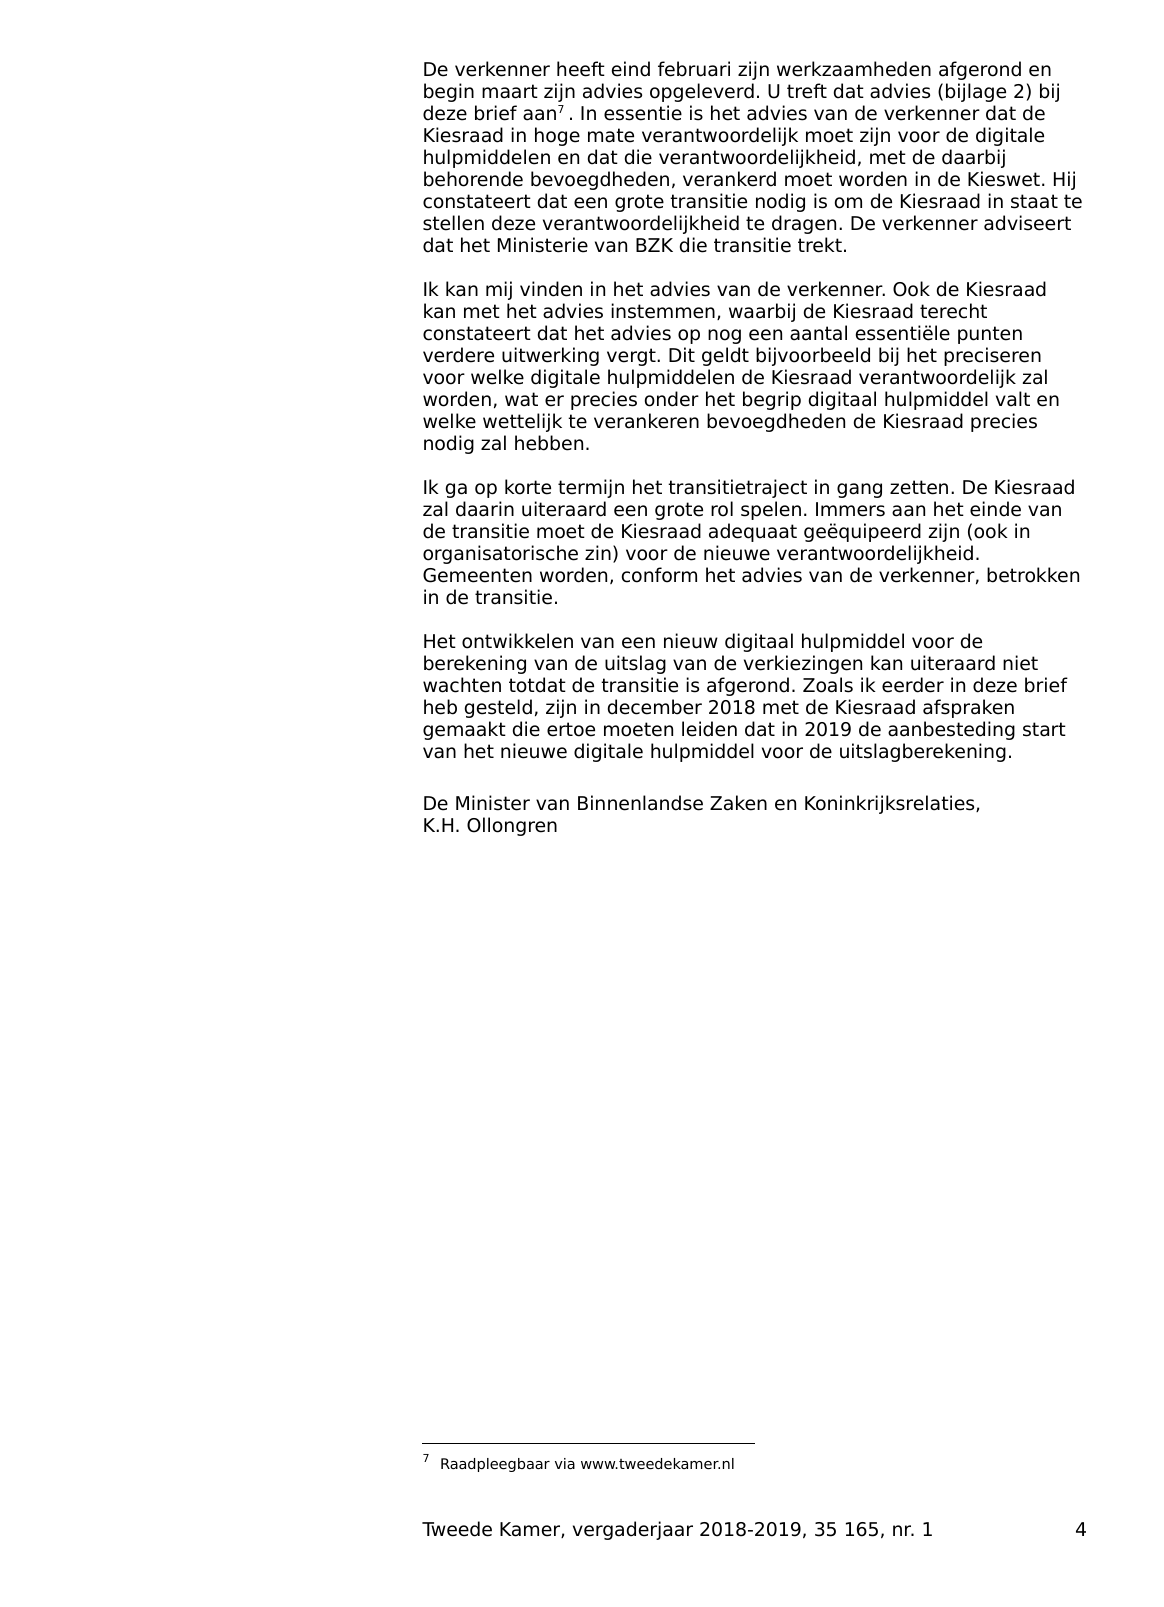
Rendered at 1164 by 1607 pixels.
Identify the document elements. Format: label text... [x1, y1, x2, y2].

text Ik kan mij vinden in het advies van de verkenner. Ook de Kiesraad kan met het advies instemmen, waarbij de Kiesraad terecht constateert dat het advies op nog een aantal essentiële punten verdere uitwerking vergt. Dit geldt bijvoorbeeld bij het preciseren voor welke digitale hulpmiddelen de Kiesraad verantwoordelijk zal worden, wat er precies onder het begrip digitaal hulpmiddel valt en welke wettelijk te verankeren bevoegdheden de Kiesraad precies nodig zal hebben. [422, 279, 1087, 455]
text Raadpleegbaar via www.tweedekamer.nl [422, 1452, 1087, 1474]
text Ik ga op korte termijn het transitietraject in gang zetten. De Kiesraad zal daarin uiteraard een grote rol spelen. Immers aan het einde van de transitie moet de Kiesraad adequaat geëquipeerd zijn (ook in organisatorische zin) voor de nieuwe verantwoordelijkheid. Gemeenten worden, conform het advies van de verkenner, betrokken in de transitie. [422, 477, 1087, 609]
text Het ontwikkelen van een nieuw digitaal hulpmiddel voor de berekening van de uitslag van de verkiezingen kan uiteraard niet wachten totdat de transitie is afgerond. Zoals ik eerder in deze brief heb gesteld, zijn in december 2018 met de Kiesraad afspraken gemaakt die ertoe moeten leiden dat in 2019 de aanbesteding start van het nieuwe digitale hulpmiddel voor de uitslagberekening. [422, 631, 1087, 763]
text De verkenner heeft eind februari zijn werkzaamheden afgerond en begin maart zijn advies opgeleverd. U treft dat advies (bijlage 2) bij deze brief aan. In essentie is het advies van de verkenner dat de Kiesraad in hoge mate verantwoordelijk moet zijn voor de digitale hulpmiddelen en dat die verantwoordelijkheid, met de daarbij behorende bevoegdheden, verankerd moet worden in de Kieswet. Hij constateert dat een grote transitie nodig is om de Kiesraad in staat te stellen deze verantwoordelijkheid te dragen. De verkenner adviseert dat het Ministerie van BZK die transitie trekt. [422, 59, 1087, 257]
text De Minister van Binnenlandse Zaken en Koninkrijksrelaties, K.H. Ollongren [422, 793, 1087, 837]
